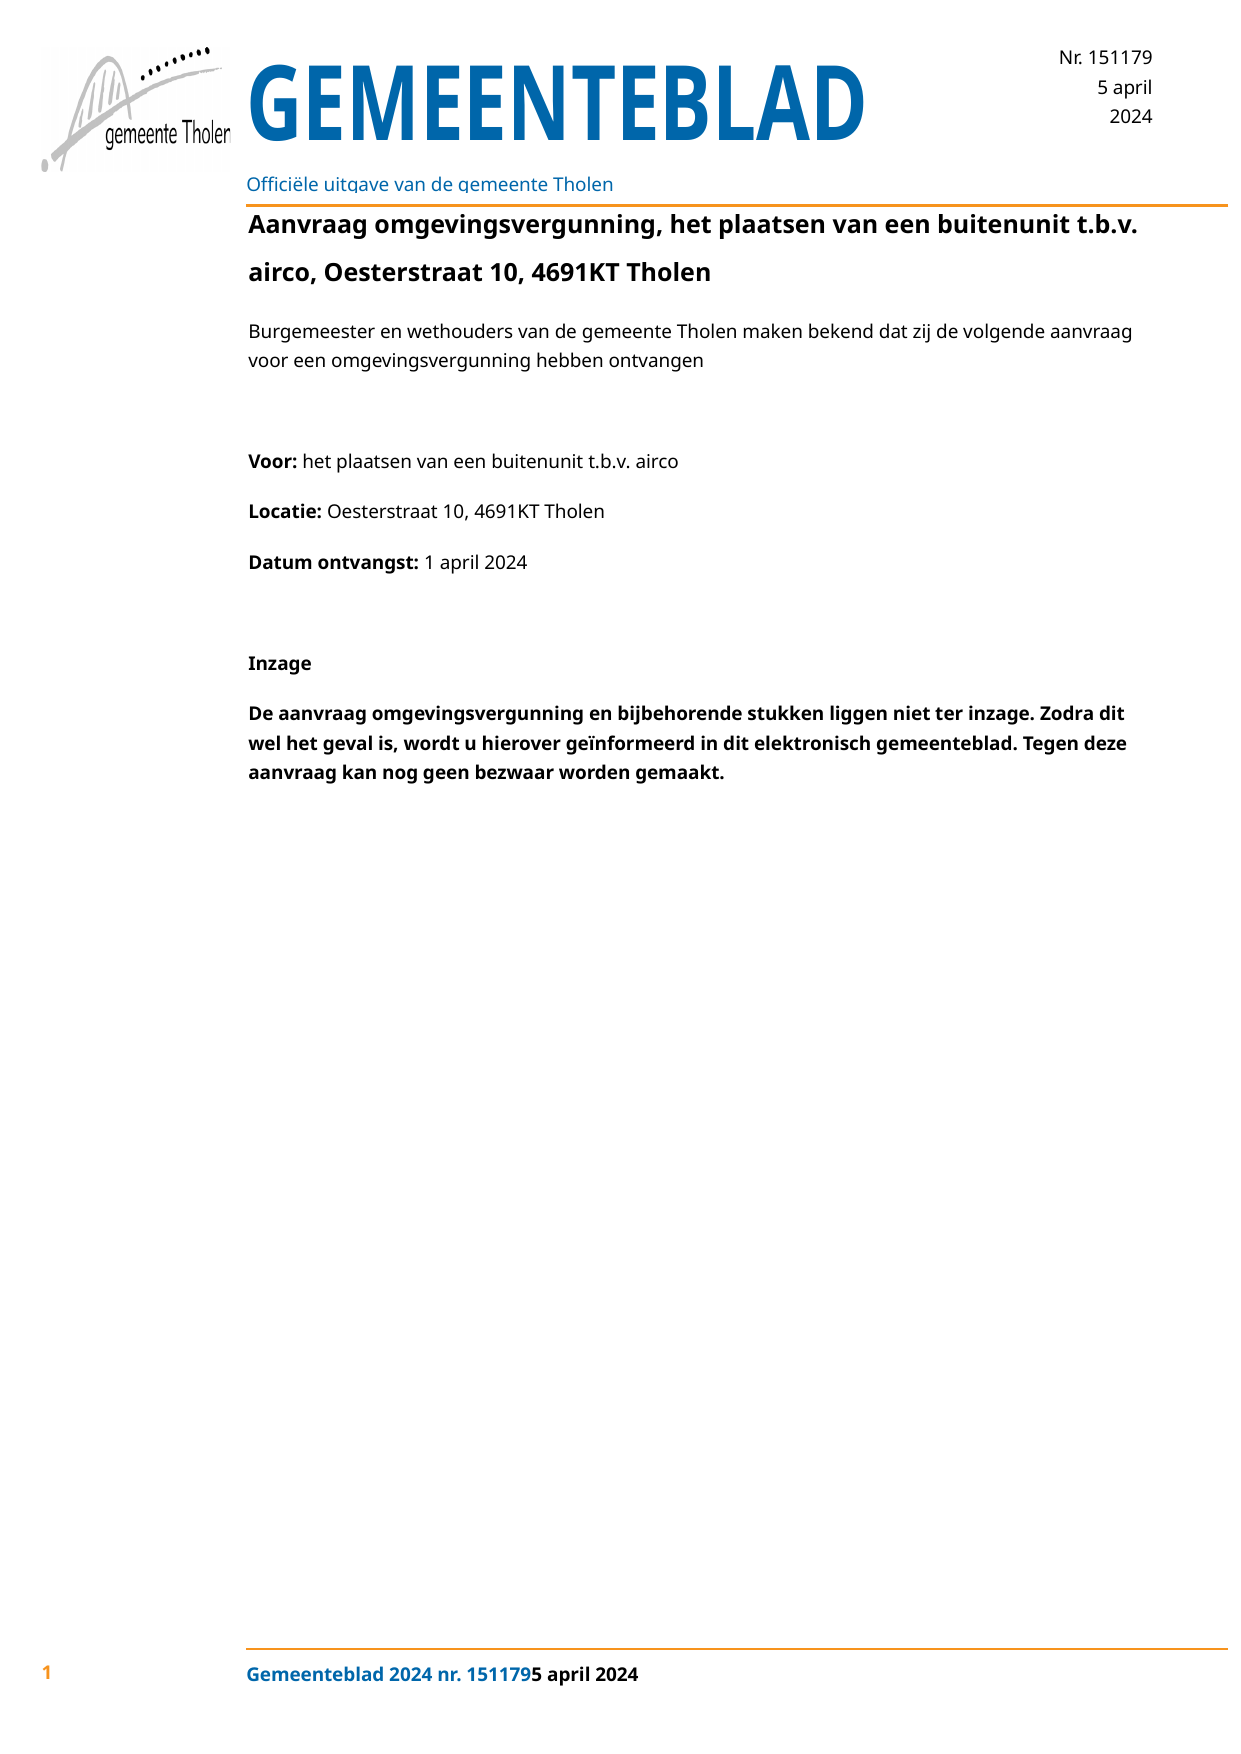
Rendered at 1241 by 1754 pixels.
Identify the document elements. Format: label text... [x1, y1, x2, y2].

text Inzage [248, 650, 1152, 676]
picture [41, 47, 231, 172]
text Locatie: Oesterstraat 10, 4691KT Tholen [248, 499, 1152, 524]
text Aanvraag omgevingsvergunning, het plaatsen van een buitenunit t.b.v. airco, Oesterstraat 10, 4691KT Tholen [248, 207, 1152, 288]
text Burgemeester en wethouders van de gemeente Tholen maken bekend dat zij de volgende aanvraag voor een omgevingsvergunning hebben ontvangen [248, 318, 1152, 373]
text De aanvraag omgevingsvergunning en bijbehorende stukken liggen niet ter inzage. Zodra dit wel het geval is, wordt u hierover geïnformeerd in dit elektronisch gemeenteblad. Tegen deze aanvraag kan nog geen bezwaar worden gemaakt. [248, 700, 1152, 785]
text Voor: het plaatsen van een buitenunit t.b.v. airco [248, 448, 1152, 474]
text Datum ontvangst: 1 april 2024 [248, 549, 1152, 575]
